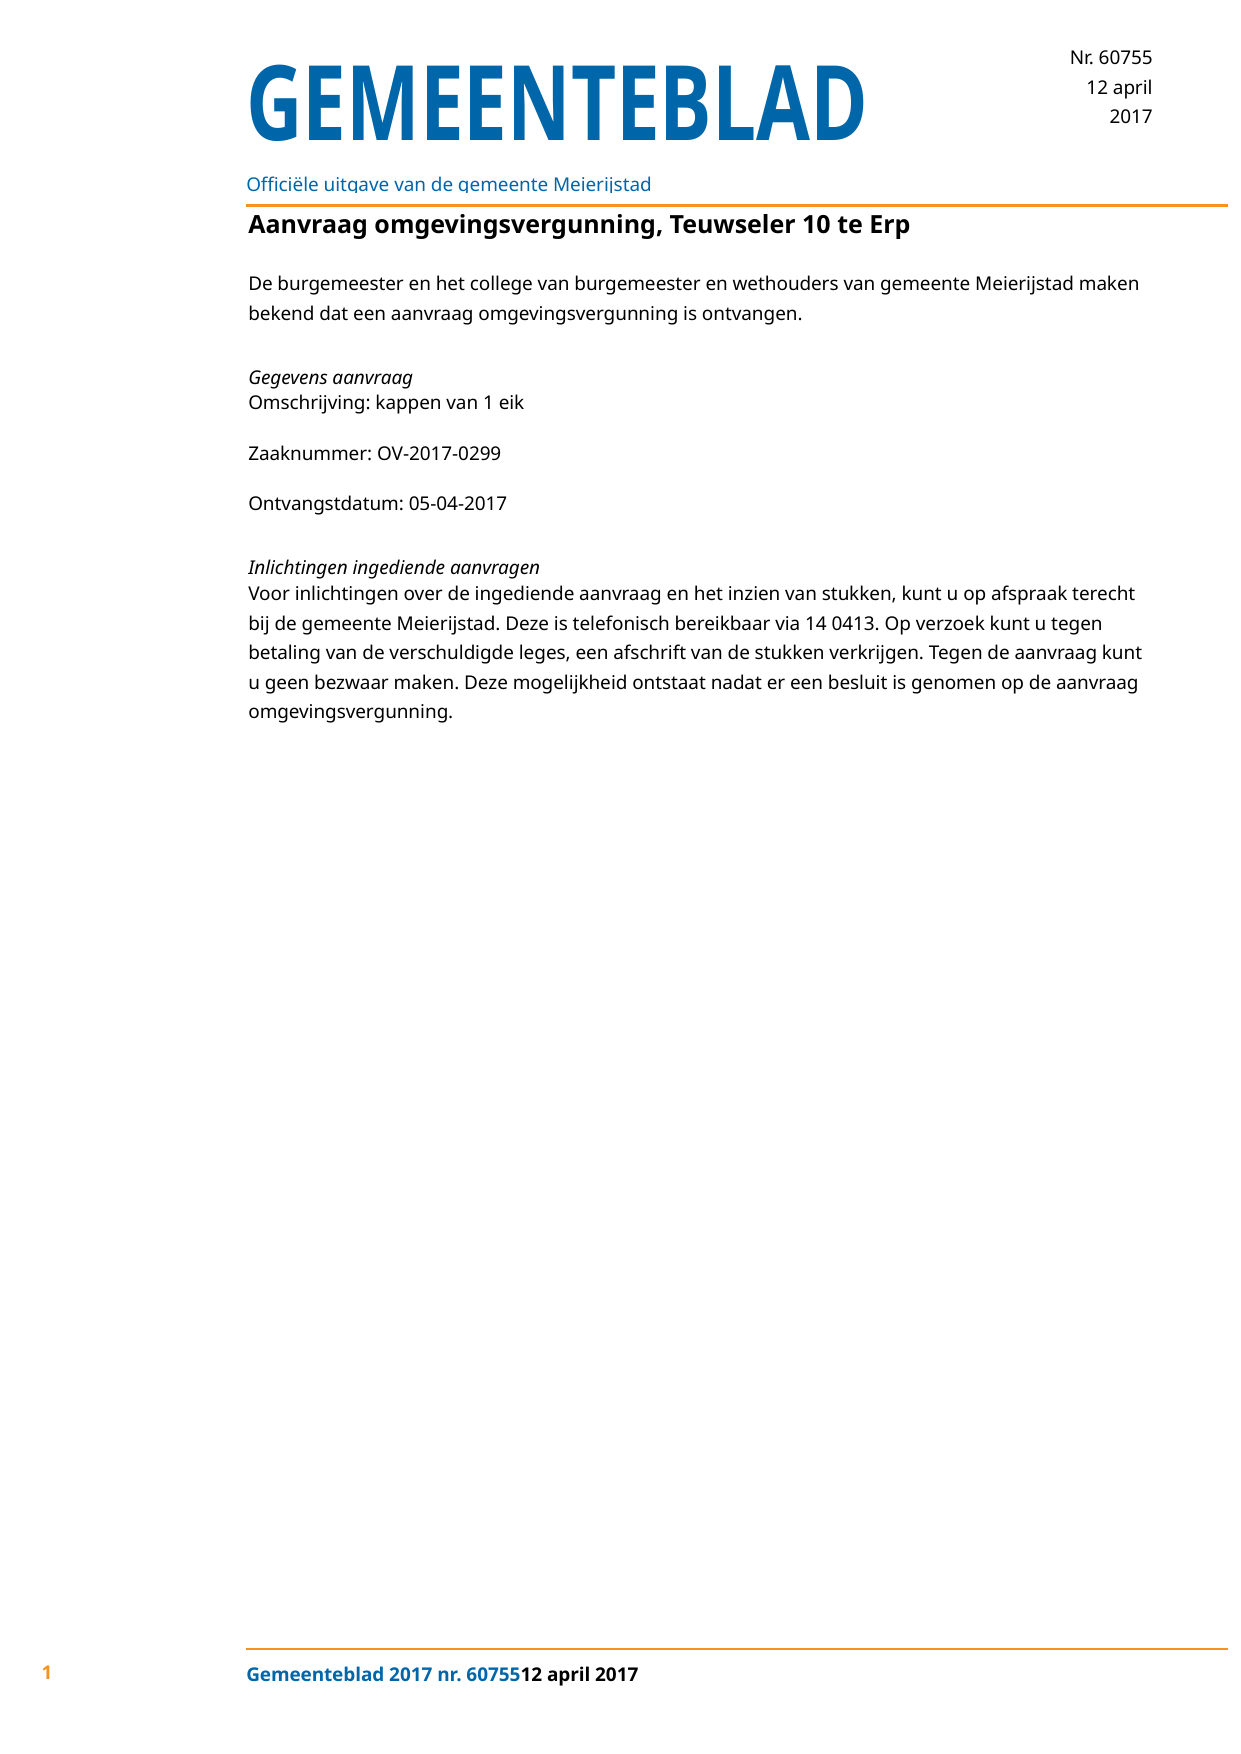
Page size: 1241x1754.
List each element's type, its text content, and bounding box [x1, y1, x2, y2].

text De burgemeester en het college van burgemeester en wethouders van gemeente Meierijstad maken bekend dat een aanvraag omgevingsvergunning is ontvangen. [248, 270, 1152, 326]
picture [41, 47, 231, 172]
text Omschrijving: kappen van 1 eik [248, 389, 1152, 415]
text Aanvraag omgevingsvergunning, Teuwseler 10 te Erp [248, 207, 1152, 241]
text Zaaknummer: OV-2017-0299 [248, 440, 1152, 466]
text Ontvangstdatum: 05-04-2017 [248, 490, 1152, 516]
text Voor inlichtingen over de ingediende aanvraag en het inzien van stukken, kunt u op afspraak terecht bij de gemeente Meierijstad. Deze is telefonisch bereikbaar via 14 0413. Op verzoek kunt u tegen betaling van de verschuldigde leges, een afschrift van de stukken verkrijgen. Tegen de aanvraag kunt u geen bezwaar maken. Deze mogelijkheid ontstaat nadat er een besluit is genomen op de aanvraag omgevingsvergunning. [248, 580, 1152, 724]
text Gegevens aanvraag [248, 364, 1152, 389]
text Inlichtingen ingediende aanvragen [248, 554, 1152, 580]
